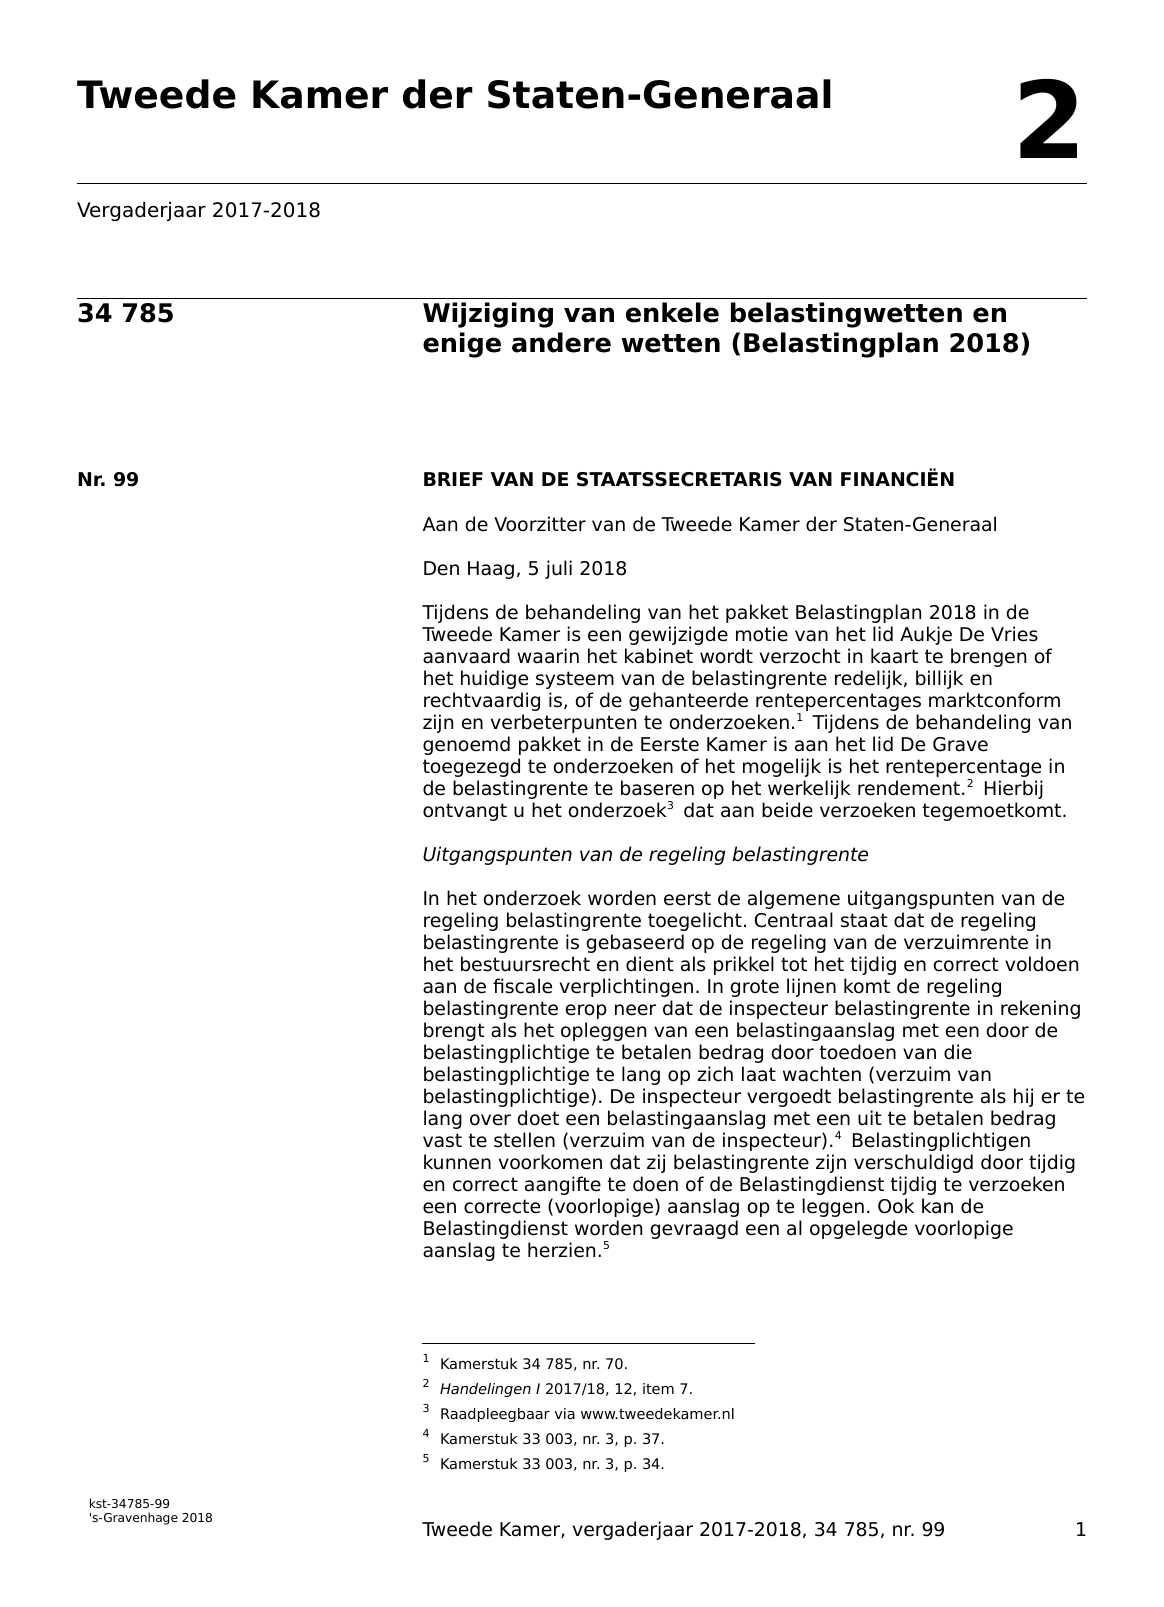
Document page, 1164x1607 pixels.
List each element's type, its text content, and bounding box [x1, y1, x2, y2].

subtitle Nr. 99 BRIEF VAN DE STAATSSECRETARIS VAN FINANCIËN [77, 469, 1087, 491]
subtitle Uitgangspunten van de regeling belastingrente [422, 844, 1087, 866]
table_header 2 [886, 59, 1087, 183]
text Aan de Voorzitter van de Tweede Kamer der Staten-Generaal [422, 513, 1087, 536]
table_header Tweede Kamer der Staten-Generaal [77, 59, 886, 183]
text In het onderzoek worden eerst de algemene uitgangspunten van de regeling belastingrente toegelicht. Centraal staat dat de regeling belastingrente is gebaseerd op de regeling van de verzuimrente in het bestuursrecht en dient als prikkel tot het tijdig en correct voldoen aan de fiscale verplichtingen. In grote lijnen komt de regeling belastingrente erop neer dat de inspecteur belastingrente in rekening brengt als het opleggen van een belastingaanslag met een door de belastingplichtige te betalen bedrag door toedoen van die belastingplichtige te lang op zich laat wachten (verzuim van belastingplichtige). De inspecteur vergoedt belastingrente als hij er te lang over doet een belastingaanslag met een uit te betalen bedrag vast te stellen (verzuim van de inspecteur). Belastingplichtigen kunnen voorkomen dat zij belastingrente zijn verschuldigd door tijdig en correct aangifte te doen of de Belastingdienst tijdig te verzoeken een correcte (voorlopige) aanslag op te leggen. Ook kan de Belastingdienst worden gevraagd een al opgelegde voorlopige aanslag te herzien. [422, 888, 1087, 1262]
text Raadpleegbaar via www.tweedekamer.nl [422, 1402, 1087, 1424]
subtitle 34 785 Wijziging van enkele belastingwetten en enige andere wetten (Belastingplan 2018) [77, 299, 1087, 358]
text Handelingen I 2017/18, 12, item 7. [422, 1377, 1087, 1399]
text Tijdens de behandeling van het pakket Belastingplan 2018 in de Tweede Kamer is een gewijzigde motie van het lid Aukje De Vries aanvaard waarin het kabinet wordt verzocht in kaart te brengen of het huidige systeem van de belastingrente redelijk, billijk en rechtvaardig is, of de gehanteerde rentepercentages marktconform zijn en verbeterpunten te onderzoeken. Tijdens de behandeling van genoemd pakket in de Eerste Kamer is aan het lid De Grave toegezegd te onderzoeken of het mogelijk is het rentepercentage in de belastingrente te baseren op het werkelijk rendement. Hierbij ontvangt u het onderzoek dat aan beide verzoeken tegemoetkomt. [422, 602, 1087, 822]
text kst-34785-99 [88, 1497, 323, 1511]
text Den Haag, 5 juli 2018 [422, 558, 1087, 580]
text Kamerstuk 33 003, nr. 3, p. 37. [422, 1427, 1087, 1449]
text Kamerstuk 33 003, nr. 3, p. 34. [422, 1452, 1087, 1474]
text Kamerstuk 34 785, nr. 70. [422, 1352, 1087, 1374]
text 's-Gravenhage 2018 [88, 1511, 323, 1525]
table_cell Vergaderjaar 2017-2018 [77, 184, 1087, 298]
